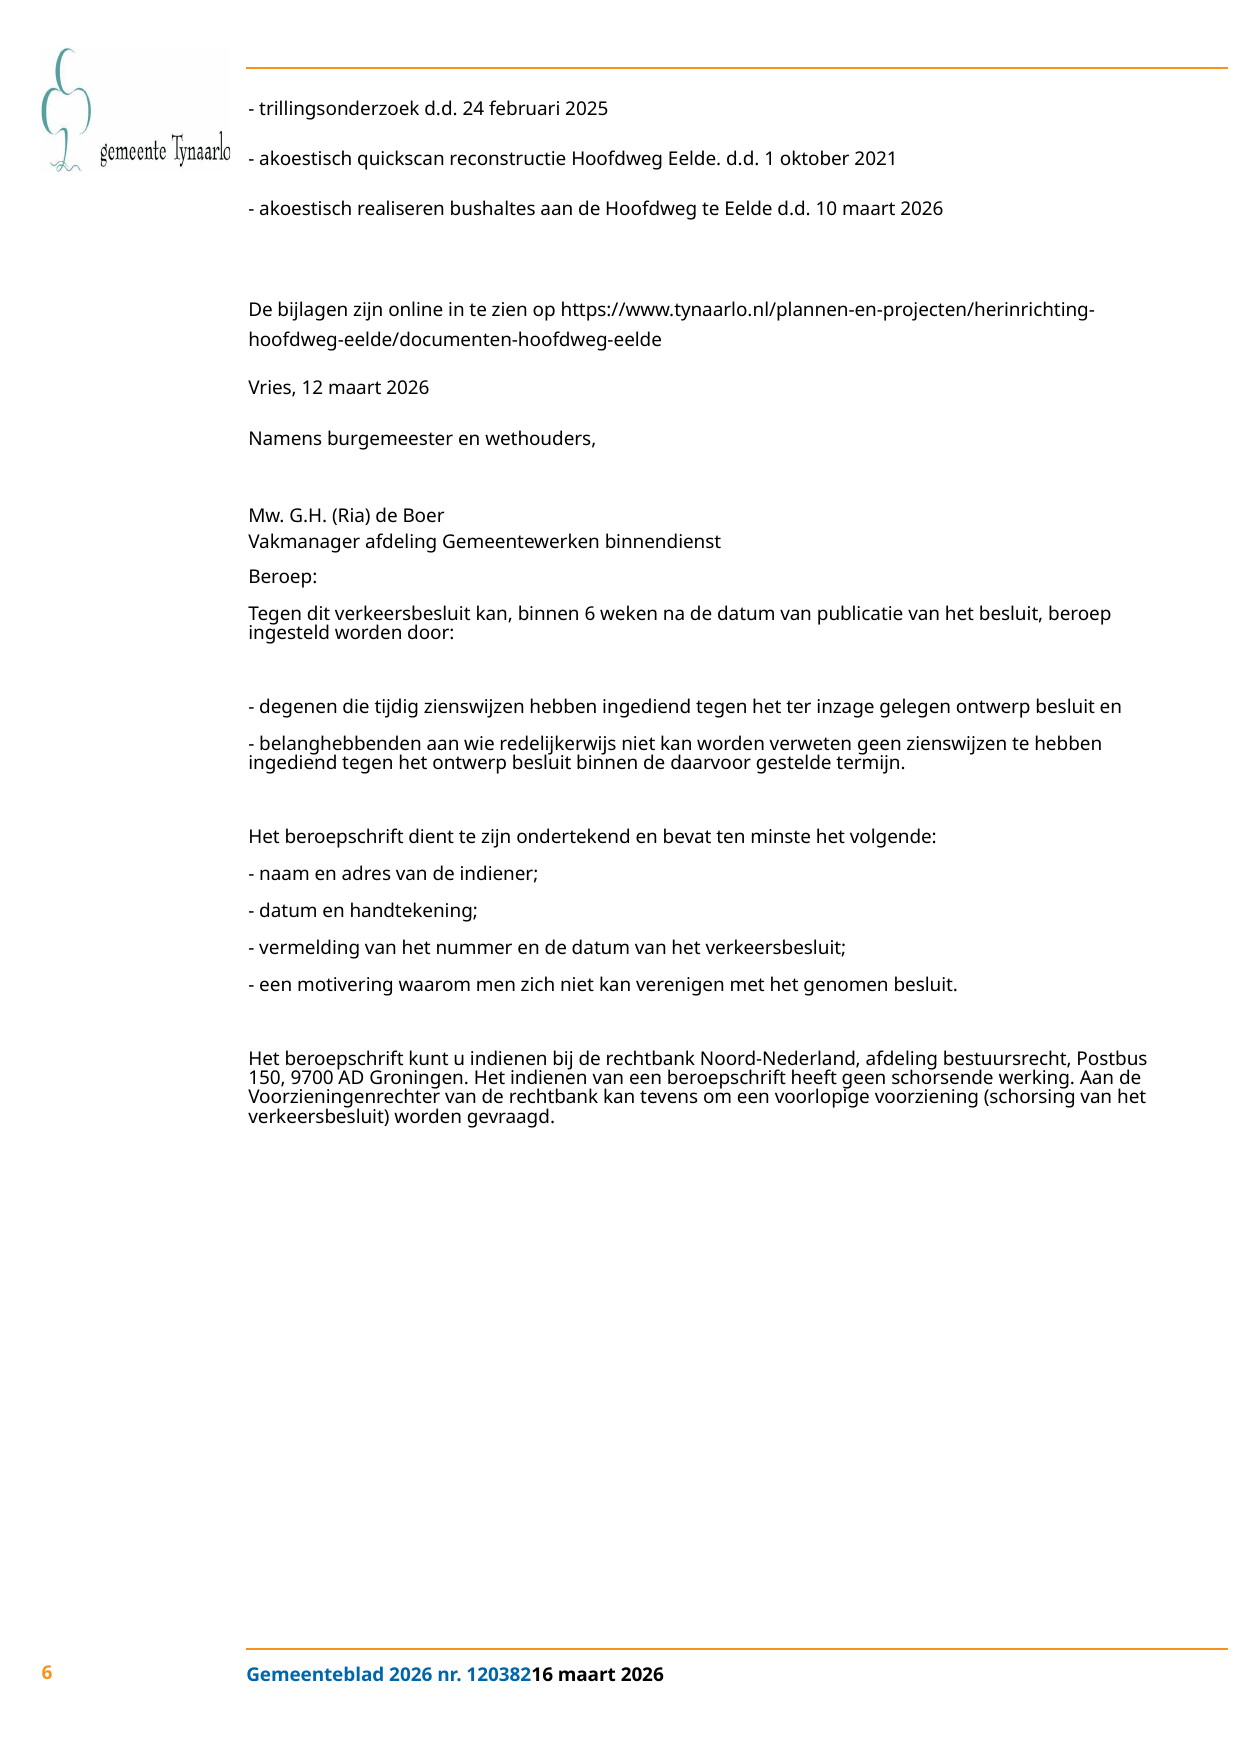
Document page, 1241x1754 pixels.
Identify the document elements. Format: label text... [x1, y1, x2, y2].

text Het beroepschrift kunt u indienen bij de rechtbank Noord-Nederland, afdeling bestuursrecht, Postbus 150, 9700 AD Groningen. Het indienen van een beroepschrift heeft geen schorsende werking. Aan de Voorzieningenrechter van de rechtbank kan tevens om een voorlopige voorziening (schorsing van het verkeersbesluit) worden gevraagd. [248, 1050, 1152, 1127]
text Tegen dit verkeersbesluit kan, binnen 6 weken na de datum van publicatie van het besluit, beroep ingesteld worden door: [248, 604, 1152, 643]
text De bijlagen zijn online in te zien op https://www.tynaarlo.nl/plannen-en-projecten/herinrichting-hoofdweg-eelde/documenten-hoofdweg-eelde [248, 296, 1152, 352]
text Vries, 12 maart 2026 [248, 374, 1152, 399]
text Beroep: [248, 568, 1152, 587]
text Mw. G.H. (Ria) de Boer [248, 502, 1152, 528]
text Het beroepschrift dient te zijn ondertekend en bevat ten minste het volgende: [248, 828, 1152, 847]
picture [41, 47, 231, 172]
text - trillingsonderzoek d.d. 24 februari 2025 [248, 95, 1152, 121]
text Vakmanager afdeling Gemeentewerken binnendienst [248, 528, 1152, 554]
text - vermelding van het nummer en de datum van het verkeersbesluit; [248, 939, 1152, 958]
text - degenen die tijdig zienswijzen hebben ingediend tegen het ter inzage gelegen ontwerp besluit en [248, 698, 1152, 717]
text - naam en adres van de indiener; [248, 865, 1152, 884]
text - datum en handtekening; [248, 902, 1152, 921]
text - een motivering waarom men zich niet kan verenigen met het genomen besluit. [248, 976, 1152, 995]
text - akoestisch quickscan reconstructie Hoofdweg Eelde. d.d. 1 oktober 2021 [248, 145, 1152, 171]
text Namens burgemeester en wethouders, [248, 425, 1152, 451]
text - belanghebbenden aan wie redelijkerwijs niet kan worden verweten geen zienswijzen te hebben ingediend tegen het ontwerp besluit binnen de daarvoor gestelde termijn. [248, 735, 1152, 773]
text - akoestisch realiseren bushaltes aan de Hoofdweg te Eelde d.d. 10 maart 2026 [248, 196, 1152, 221]
